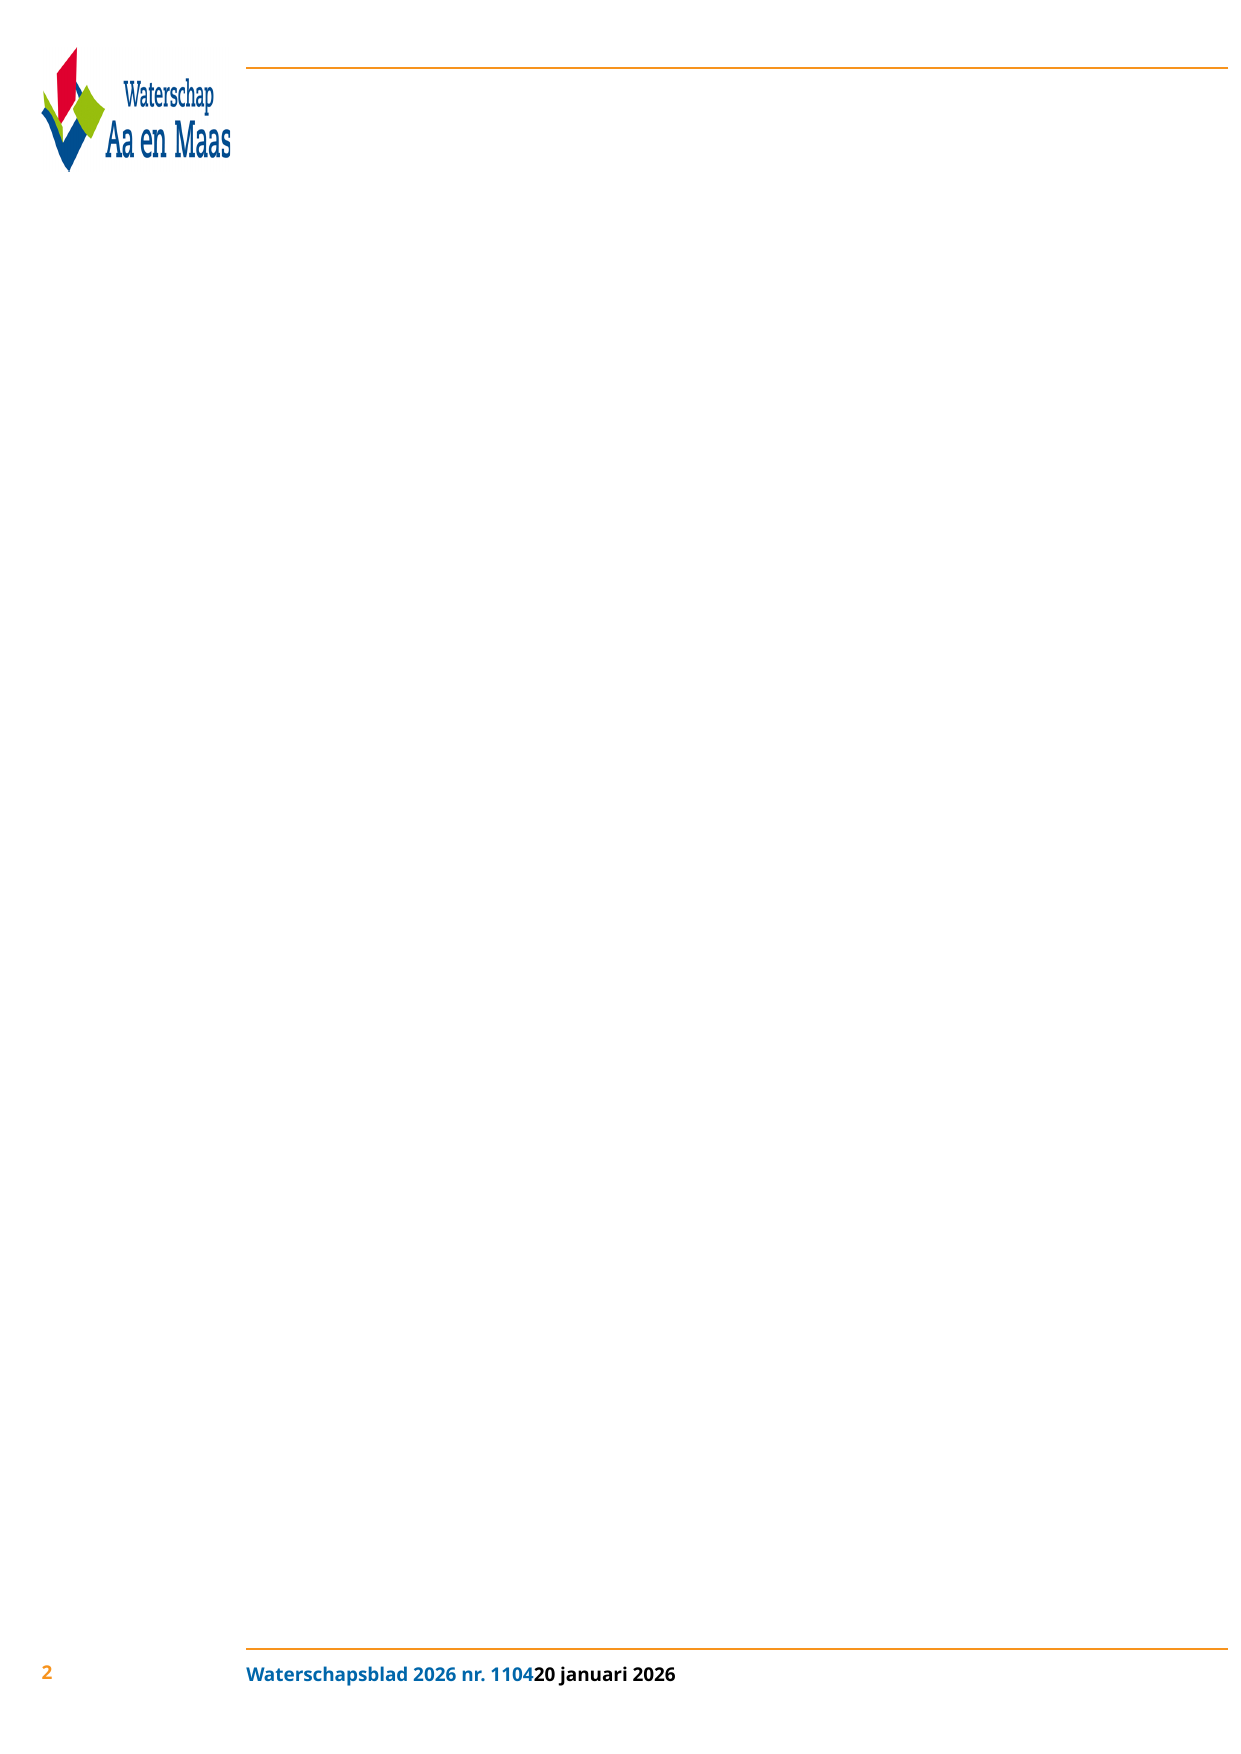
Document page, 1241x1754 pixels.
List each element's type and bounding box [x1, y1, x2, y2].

picture [41, 47, 231, 172]
